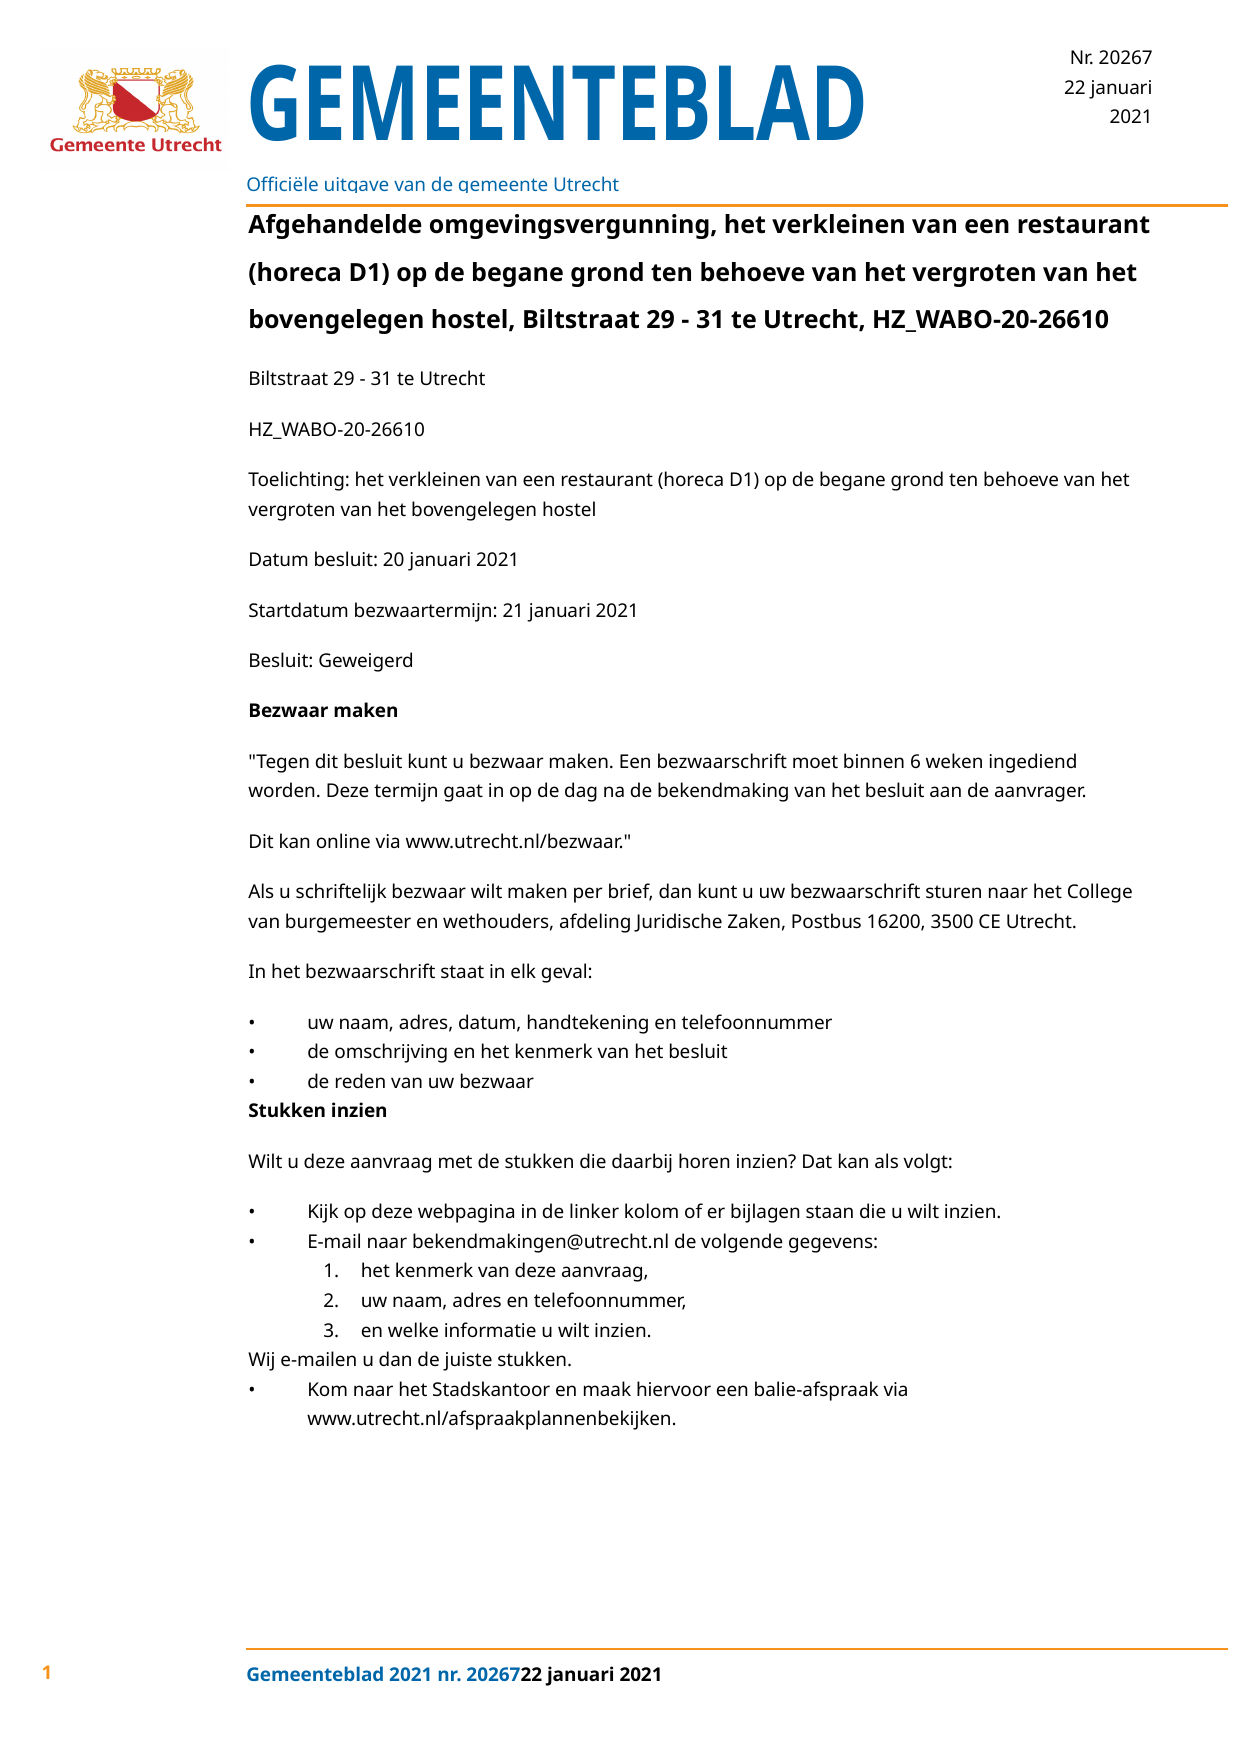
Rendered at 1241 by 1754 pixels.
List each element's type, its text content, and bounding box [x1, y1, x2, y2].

text Biltstraat 29 - 31 te Utrecht [248, 366, 1152, 391]
text Stukken inzien [248, 1098, 1152, 1123]
text Afgehandelde omgevingsvergunning, het verkleinen van een restaurant (horeca D1) op de begane grond ten behoeve van het vergroten van het bovengelegen hostel, Biltstraat 29 - 31 te Utrecht, HZ_WABO-20-26610 [248, 207, 1152, 336]
text Besluit: Geweigerd [248, 647, 1152, 673]
list de reden van uw bezwaar [248, 1068, 1152, 1094]
text In het bezwaarschrift staat in elk geval: [248, 958, 1152, 984]
list Kom naar het Stadskantoor en maak hiervoor een balie-afspraak via www.utrecht.nl/afspraakplannenbekijken. [248, 1376, 1152, 1431]
text HZ_WABO-20-26610 [248, 416, 1152, 442]
text Datum besluit: 20 januari 2021 [248, 546, 1152, 572]
text Wilt u deze aanvraag met de stukken die daarbij horen inzien? Dat kan als volgt: [248, 1148, 1152, 1174]
list de omschrijving en het kenmerk van het besluit [248, 1038, 1152, 1064]
text Startdatum bezwaartermijn: 21 januari 2021 [248, 597, 1152, 622]
text "Tegen dit besluit kunt u bezwaar maken. Een bezwaarschrift moet binnen 6 weken ingediend worden. Deze termijn gaat in op de dag na de bekendmaking van het besluit aan de aanvrager. [248, 748, 1152, 803]
list E-mail naar bekendmakingen@utrecht.nl de volgende gegevens: [248, 1228, 1152, 1254]
text Toelichting: het verkleinen van een restaurant (horeca D1) op de begane grond ten behoeve van het vergroten van het bovengelegen hostel [248, 466, 1152, 522]
picture [41, 47, 231, 172]
text Wij e-mailen u dan de juiste stukken. [248, 1346, 1152, 1372]
text Dit kan online via www.utrecht.nl/bezwaar." [248, 828, 1152, 854]
list en welke informatie u wilt inzien. [323, 1317, 1152, 1342]
list het kenmerk van deze aanvraag, [323, 1258, 1152, 1283]
text Bezwaar maken [248, 698, 1152, 723]
list Kijk op deze webpagina in de linker kolom of er bijlagen staan die u wilt inzien. [248, 1198, 1152, 1224]
list uw naam, adres en telefoonnummer, [323, 1287, 1152, 1313]
text Als u schriftelijk bezwaar wilt maken per brief, dan kunt u uw bezwaarschrift sturen naar het College van burgemeester en wethouders, afdeling Juridische Zaken, Postbus 16200, 3500 CE Utrecht. [248, 878, 1152, 934]
list uw naam, adres, datum, handtekening en telefoonnummer [248, 1009, 1152, 1034]
